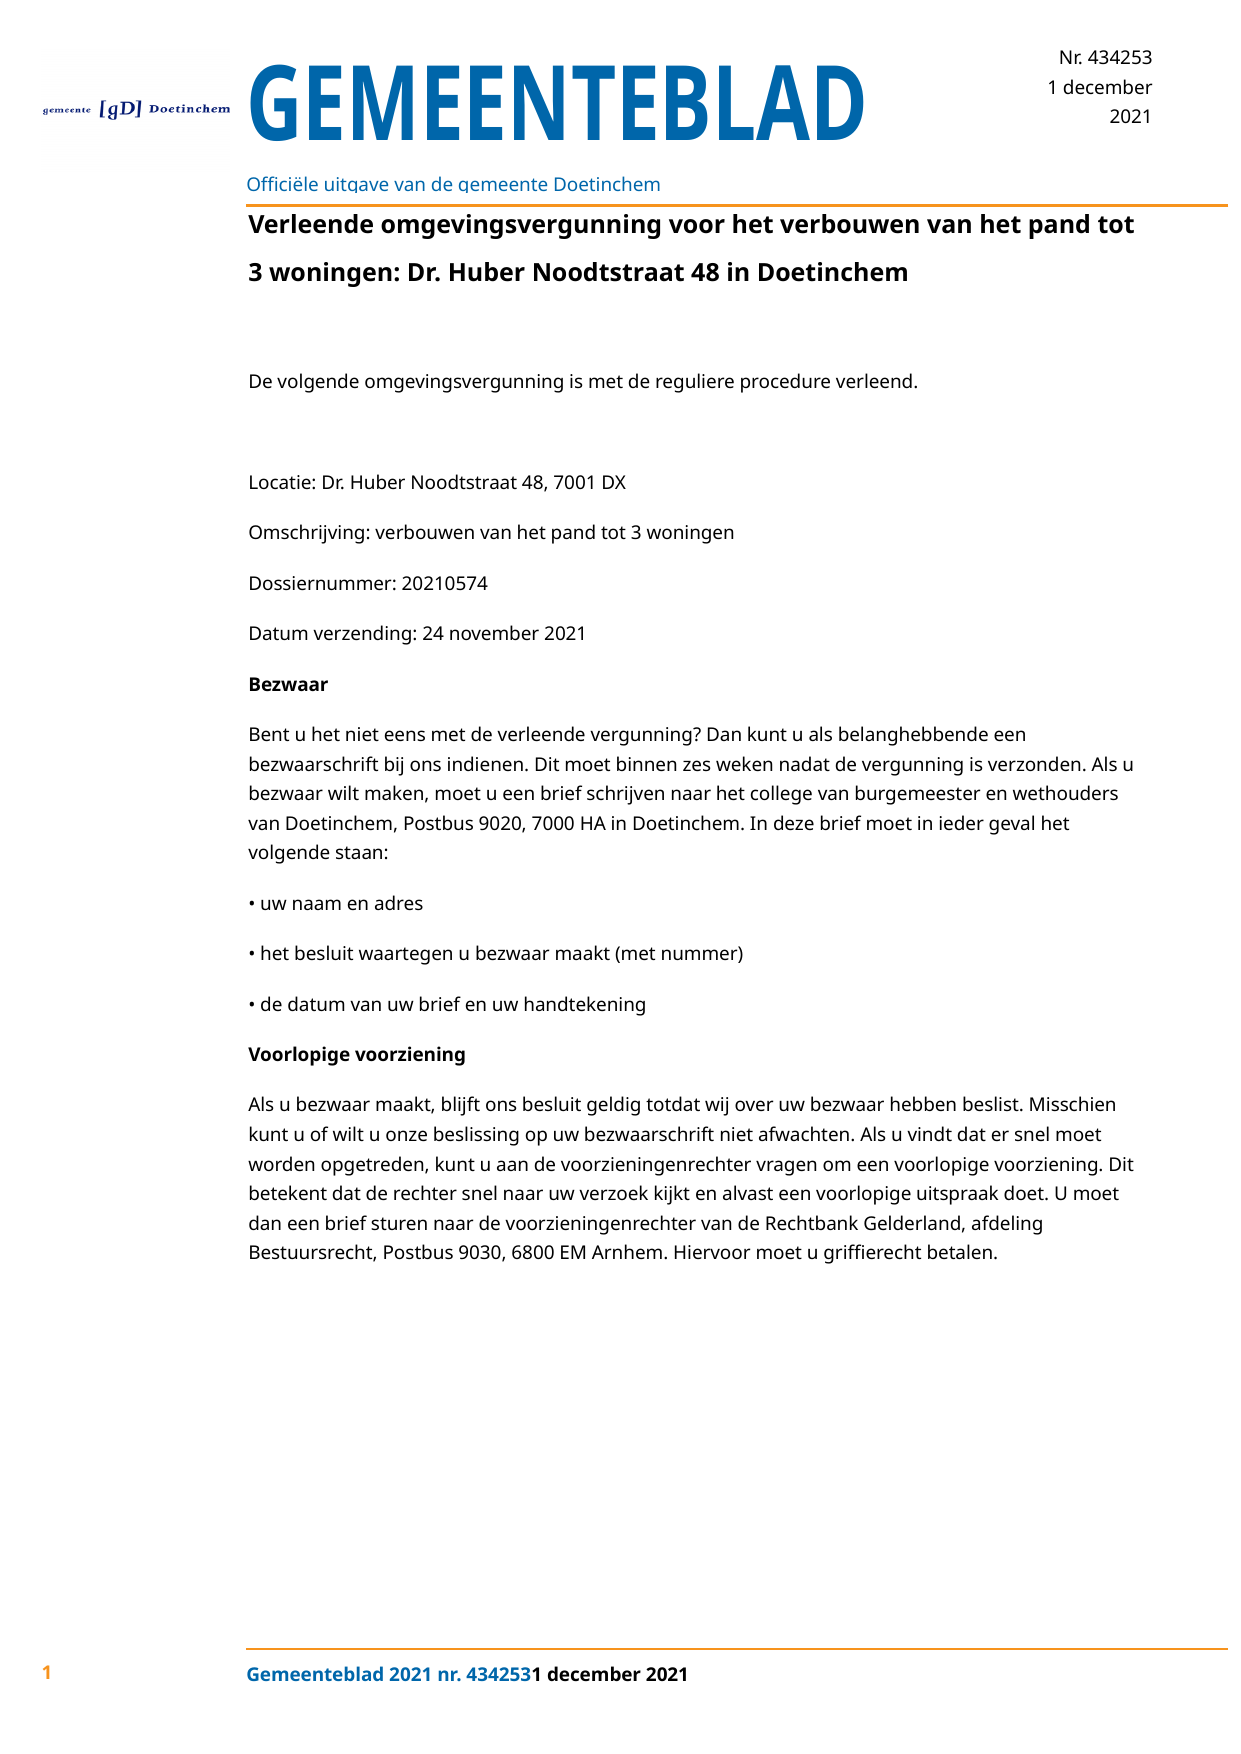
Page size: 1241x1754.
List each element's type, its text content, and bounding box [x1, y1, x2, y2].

text • uw naam en adres [248, 890, 1152, 916]
text Locatie: Dr. Huber Noodtstraat 48, 7001 DX [248, 469, 1152, 495]
picture [41, 47, 231, 172]
text Omschrijving: verbouwen van het pand tot 3 woningen [248, 519, 1152, 545]
text De volgende omgevingsvergunning is met de reguliere procedure verleend. [248, 368, 1152, 394]
text • het besluit waartegen u bezwaar maakt (met nummer) [248, 940, 1152, 966]
text Bezwaar [248, 671, 1152, 697]
text Als u bezwaar maakt, blijft ons besluit geldig totdat wij over uw bezwaar hebben beslist. Misschien kunt u of wilt u onze beslissing op uw bezwaarschrift niet afwachten. Als u vindt dat er snel moet worden opgetreden, kunt u aan de voorzieningenrechter vragen om een voorlopige voorziening. Dit betekent dat de rechter snel naar uw verzoek kijkt en alvast een voorlopige uitspraak doet. U moet dan een brief sturen naar de voorzieningenrechter van de Rechtbank Gelderland, afdeling Bestuursrecht, Postbus 9030, 6800 EM Arnhem. Hiervoor moet u griffierecht betalen. [248, 1092, 1152, 1265]
text Bent u het niet eens met de verleende vergunning? Dan kunt u als belanghebbende een bezwaarschrift bij ons indienen. Dit moet binnen zes weken nadat de vergunning is verzonden. Als u bezwaar wilt maken, moet u een brief schrijven naar het college van burgemeester en wethouders van Doetinchem, Postbus 9020, 7000 HA in Doetinchem. In deze brief moet in ieder geval het volgende staan: [248, 721, 1152, 865]
text Datum verzending: 24 november 2021 [248, 620, 1152, 646]
text • de datum van uw brief en uw handtekening [248, 991, 1152, 1017]
text Verleende omgevingsvergunning voor het verbouwen van het pand tot 3 woningen: Dr. Huber Noodtstraat 48 in Doetinchem [248, 207, 1152, 288]
text Dossiernummer: 20210574 [248, 570, 1152, 596]
text Voorlopige voorziening [248, 1041, 1152, 1067]
